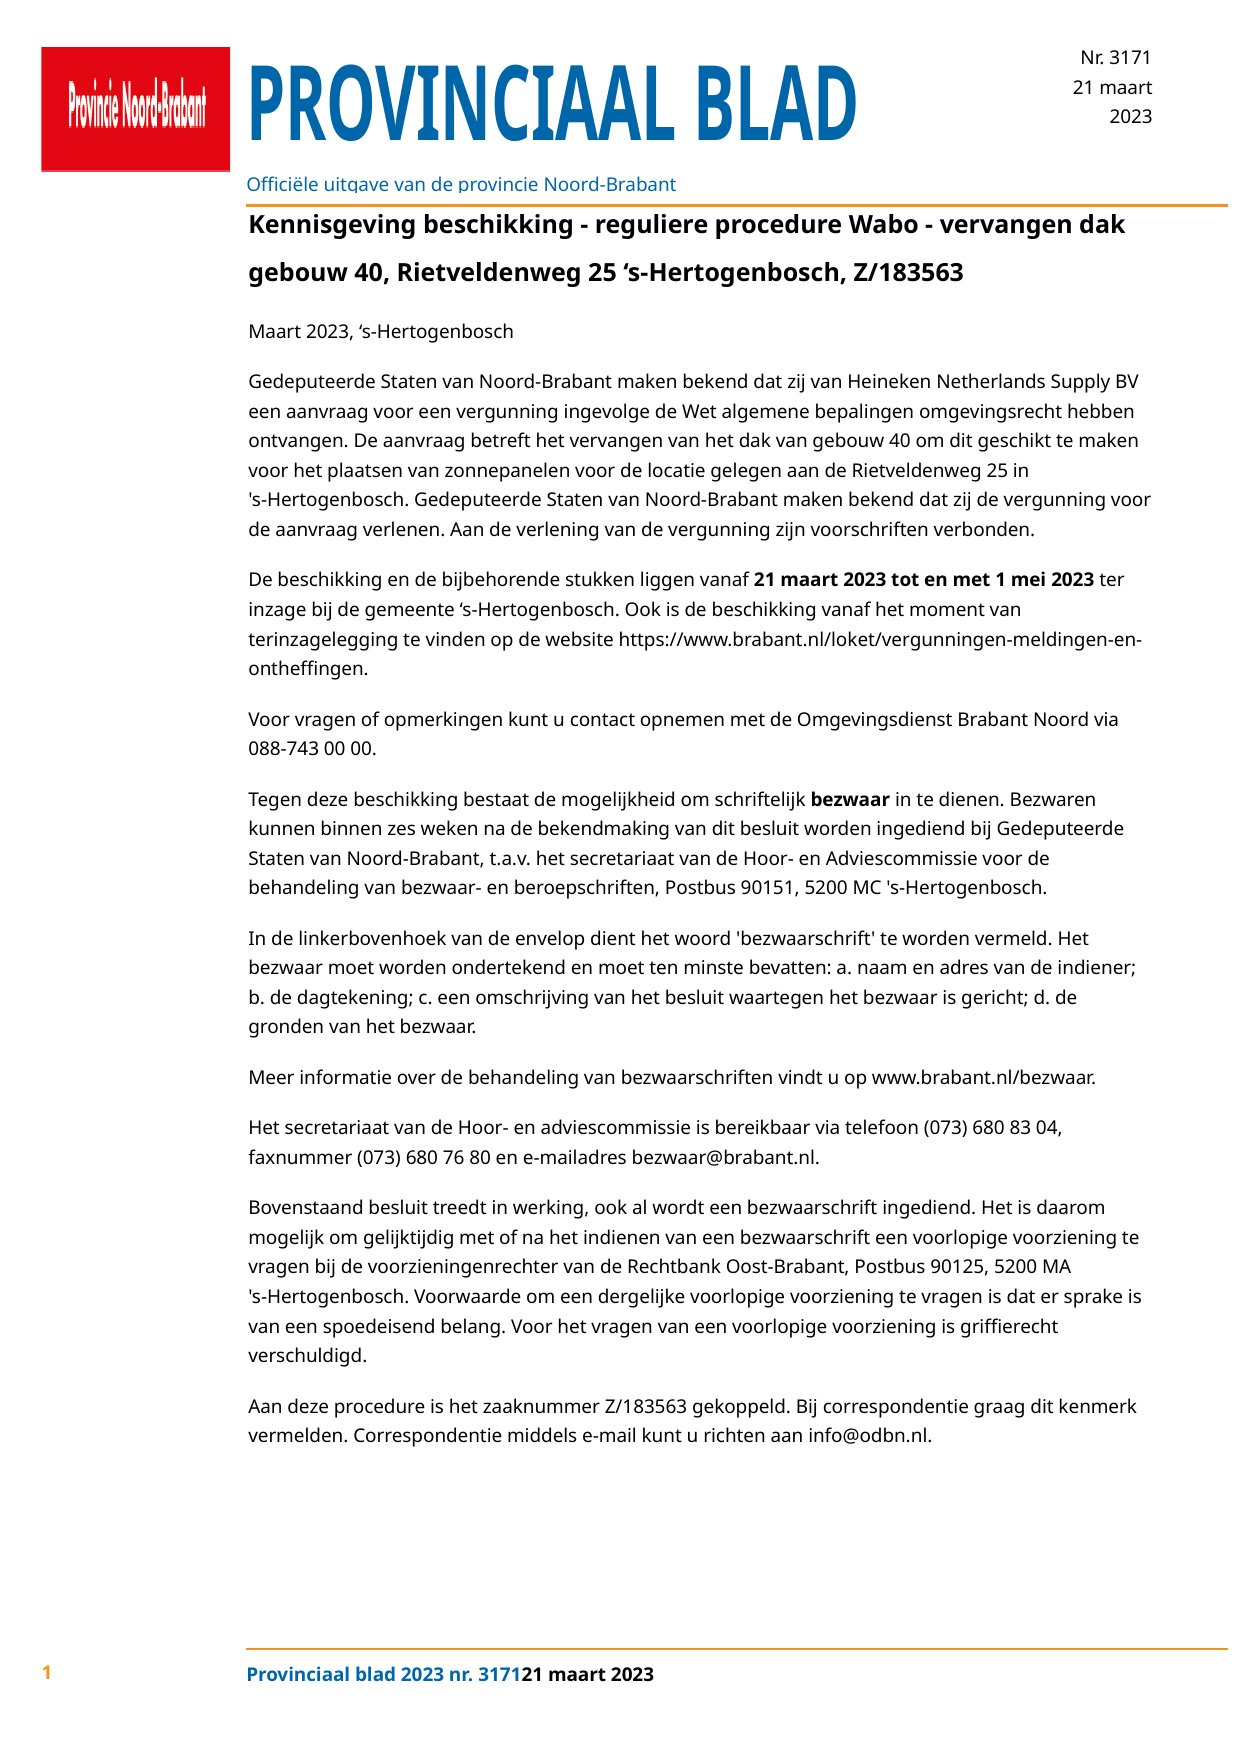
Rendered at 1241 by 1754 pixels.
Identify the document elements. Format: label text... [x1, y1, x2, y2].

text Tegen deze beschikking bestaat de mogelijkheid om schriftelijk bezwaar in te dienen. Bezwaren kunnen binnen zes weken na de bekendmaking van dit besluit worden ingediend bij Gedeputeerde Staten van Noord-Brabant, t.a.v. het secretariaat van de Hoor- en Adviescommissie voor de behandeling van bezwaar- en beroepschriften, Postbus 90151, 5200 MC 's-Hertogenbosch. [248, 786, 1152, 900]
picture [41, 47, 231, 172]
text Bovenstaand besluit treedt in werking, ook al wordt een bezwaarschrift ingediend. Het is daarom mogelijk om gelijktijdig met of na het indienen van een bezwaarschrift een voorlopige voorziening te vragen bij de voorzieningenrechter van de Rechtbank Oost-Brabant, Postbus 90125, 5200 MA 's‑Hertogenbosch. Voorwaarde om een dergelijke voorlopige voorziening te vragen is dat er sprake is van een spoedeisend belang. Voor het vragen van een voorlopige voorziening is griffierecht verschuldigd. [248, 1194, 1152, 1368]
text Voor vragen of opmerkingen kunt u contact opnemen met de Omgevingsdienst Brabant Noord via 088-743 00 00. [248, 706, 1152, 761]
text De beschikking en de bijbehorende stukken liggen vanaf 21 maart 2023 tot en met 1 mei 2023 ter inzage bij de gemeente ‘s-Hertogenbosch. Ook is de beschikking vanaf het moment van terinzagelegging te vinden op de website https://www.brabant.nl/loket/vergunningen-meldingen-en-ontheffingen. [248, 567, 1152, 681]
text Het secretariaat van de Hoor- en adviescommissie is bereikbaar via telefoon (073) 680 83 04, faxnummer (073) 680 76 80 en e-mailadres bezwaar@brabant.nl. [248, 1114, 1152, 1170]
text In de linkerbovenhoek van de envelop dient het woord 'bezwaarschrift' te worden vermeld. Het bezwaar moet worden ondertekend en moet ten minste bevatten: a. naam en adres van de indiener; b. de dagtekening; c. een omschrijving van het besluit waartegen het bezwaar is gericht; d. de gronden van het bezwaar. [248, 925, 1152, 1039]
text Gedeputeerde Staten van Noord-Brabant maken bekend dat zij van Heineken Netherlands Supply BV een aanvraag voor een vergunning ingevolge de Wet algemene bepalingen omgevingsrecht hebben ontvangen. De aanvraag betreft het vervangen van het dak van gebouw 40 om dit geschikt te maken voor het plaatsen van zonnepanelen voor de locatie gelegen aan de Rietveldenweg 25 in 's‑Hertogenbosch. Gedeputeerde Staten van Noord-Brabant maken bekend dat zij de vergunning voor de aanvraag verlenen. Aan de verlening van de vergunning zijn voorschriften verbonden. [248, 368, 1152, 542]
text Meer informatie over de behandeling van bezwaarschriften vindt u op www.brabant.nl/bezwaar. [248, 1064, 1152, 1090]
text Kennisgeving beschikking - reguliere procedure Wabo - vervangen dak gebouw 40, Rietveldenweg 25 ‘s-Hertogenbosch, Z/183563 [248, 207, 1152, 288]
text Maart 2023, ‘s-Hertogenbosch [248, 318, 1152, 344]
text Aan deze procedure is het zaaknummer Z/183563 gekoppeld. Bij correspondentie graag dit kenmerk vermelden. Correspondentie middels e-mail kunt u richten aan info@odbn.nl. [248, 1393, 1152, 1448]
